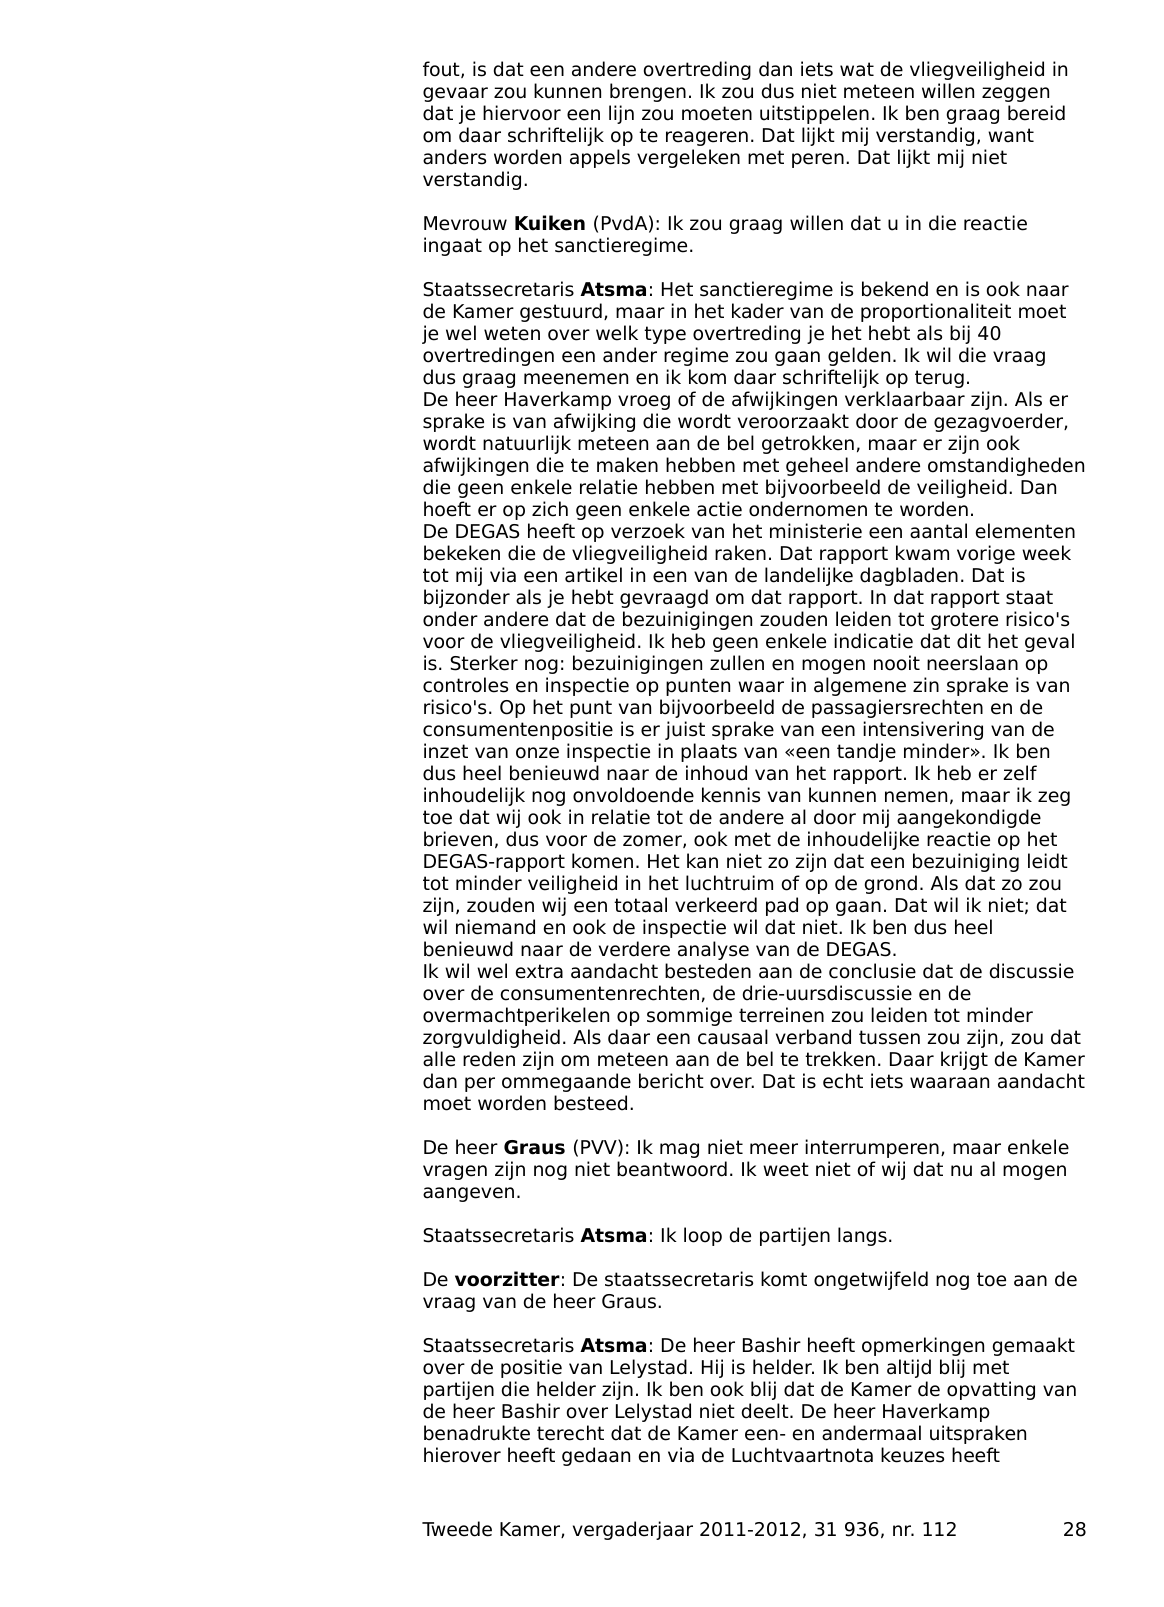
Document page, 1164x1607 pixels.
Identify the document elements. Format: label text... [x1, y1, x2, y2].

text De heer Graus (PVV): Ik mag niet meer interrumperen, maar enkele vragen zijn nog niet beantwoord. Ik weet niet of wij dat nu al mogen aangeven. [422, 1137, 1087, 1203]
text Ik wil wel extra aandacht besteden aan de conclusie dat de discussie over de consumentenrechten, de drie-uursdiscussie en de overmachtperikelen op sommige terreinen zou leiden tot minder zorgvuldigheid. Als daar een causaal verband tussen zou zijn, zou dat alle reden zijn om meteen aan de bel te trekken. Daar krijgt de Kamer dan per ommegaande bericht over. Dat is echt iets waaraan aandacht moet worden besteed. [422, 961, 1087, 1114]
text Mevrouw Kuiken (PvdA): Ik zou graag willen dat u in die reactie ingaat op het sanctieregime. [422, 213, 1087, 257]
text Staatssecretaris Atsma: Het sanctieregime is bekend en is ook naar de Kamer gestuurd, maar in het kader van de proportionaliteit moet je wel weten over welk type overtreding je het hebt als bij 40 overtredingen een ander regime zou gaan gelden. Ik wil die vraag dus graag meenemen en ik kom daar schriftelijk op terug. [422, 279, 1087, 389]
text De DEGAS heeft op verzoek van het ministerie een aantal elementen bekeken die de vliegveiligheid raken. Dat rapport kwam vorige week tot mij via een artikel in een van de landelijke dagbladen. Dat is bijzonder als je hebt gevraagd om dat rapport. In dat rapport staat onder andere dat de bezuinigingen zouden leiden tot grotere risico's voor de vliegveiligheid. Ik heb geen enkele indicatie dat dit het geval is. Sterker nog: bezuinigingen zullen en mogen nooit neerslaan op controles en inspectie op punten waar in algemene zin sprake is van risico's. Op het punt van bijvoorbeeld de passagiersrechten en de consumentenpositie is er juist sprake van een intensivering van de inzet van onze inspectie in plaats van «een tandje minder». Ik ben dus heel benieuwd naar de inhoud van het rapport. Ik heb er zelf inhoudelijk nog onvoldoende kennis van kunnen nemen, maar ik zeg toe dat wij ook in relatie tot de andere al door mij aangekondigde brieven, dus voor de zomer, ook met de inhoudelijke reactie op het DEGAS-rapport komen. Het kan niet zo zijn dat een bezuiniging leidt tot minder veiligheid in het luchtruim of op de grond. Als dat zo zou zijn, zouden wij een totaal verkeerd pad op gaan. Dat wil ik niet; dat wil niemand en ook de inspectie wil dat niet. Ik ben dus heel benieuwd naar de verdere analyse van de DEGAS. [422, 521, 1087, 961]
text Staatssecretaris Atsma: De heer Bashir heeft opmerkingen gemaakt over de positie van Lelystad. Hij is helder. Ik ben altijd blij met partijen die helder zijn. Ik ben ook blij dat de Kamer de opvatting van de heer Bashir over Lelystad niet deelt. De heer Haverkamp benadrukte terecht dat de Kamer een- en andermaal uitspraken hierover heeft gedaan en via de Luchtvaartnota keuzes heeft [422, 1335, 1087, 1467]
text De heer Haverkamp vroeg of de afwijkingen verklaarbaar zijn. Als er sprake is van afwijking die wordt veroorzaakt door de gezagvoerder, wordt natuurlijk meteen aan de bel getrokken, maar er zijn ook afwijkingen die te maken hebben met geheel andere omstandigheden die geen enkele relatie hebben met bijvoorbeeld de veiligheid. Dan hoeft er op zich geen enkele actie ondernomen te worden. [422, 389, 1087, 521]
text Staatssecretaris Atsma: Ik loop de partijen langs. [422, 1225, 1087, 1247]
text fout, is dat een andere overtreding dan iets wat de vliegveiligheid in gevaar zou kunnen brengen. Ik zou dus niet meteen willen zeggen dat je hiervoor een lijn zou moeten uitstippelen. Ik ben graag bereid om daar schriftelijk op te reageren. Dat lijkt mij verstandig, want anders worden appels vergeleken met peren. Dat lijkt mij niet verstandig. [422, 59, 1087, 191]
text De voorzitter: De staatssecretaris komt ongetwijfeld nog toe aan de vraag van de heer Graus. [422, 1269, 1087, 1313]
